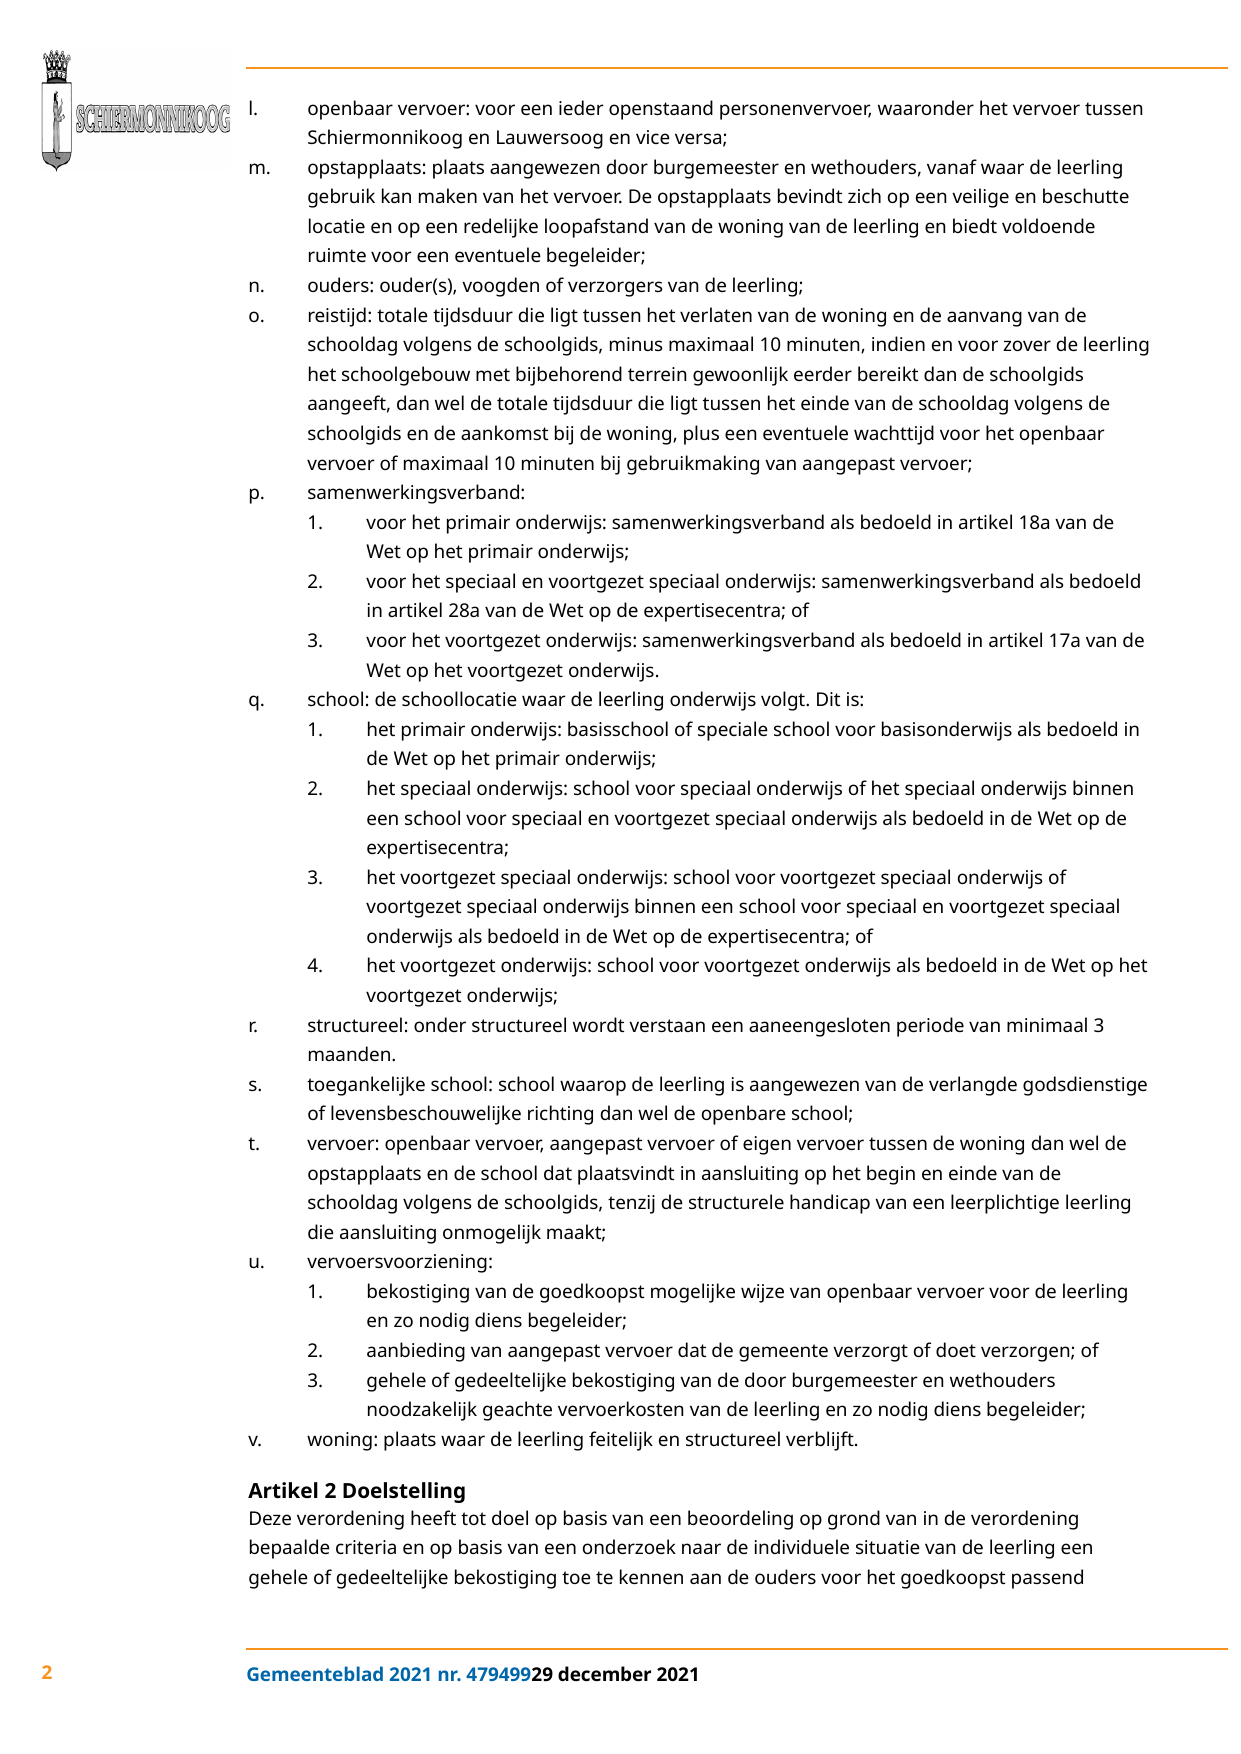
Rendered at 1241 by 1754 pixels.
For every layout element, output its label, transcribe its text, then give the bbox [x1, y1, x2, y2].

list school: de schoollocatie waar de leerling onderwijs volgt. Dit is: [248, 686, 1152, 712]
list samenwerkingsverband: [248, 479, 1152, 505]
text Deze verordening heeft tot doel op basis van een beoordeling op grond van in de verordening bepaalde criteria en op basis van een onderzoek naar de individuele situatie van de leerling een gehele of gedeeltelijke bekostiging toe te kennen aan de ouders voor het goedkoopst passend [248, 1505, 1152, 1590]
list voor het primair onderwijs: samenwerkingsverband als bedoeld in artikel 18a van de Wet op het primair onderwijs; [307, 509, 1152, 564]
list voor het voortgezet onderwijs: samenwerkingsverband als bedoeld in artikel 17a van de Wet op het voortgezet onderwijs. [307, 627, 1152, 683]
list het primair onderwijs: basisschool of speciale school voor basisonderwijs als bedoeld in de Wet op het primair onderwijs; [307, 716, 1152, 771]
list vervoersvoorziening: [248, 1248, 1152, 1274]
list vervoer: openbaar vervoer, aangepast vervoer of eigen vervoer tussen de woning dan wel de opstapplaats en de school dat plaatsvindt in aansluiting op het begin en einde van de schooldag volgens de schoolgids, tenzij de structurele handicap van een leerplichtige leerling die aansluiting onmogelijk maakt; [248, 1130, 1152, 1245]
list bekostiging van de goedkoopst mogelijke wijze van openbaar vervoer voor de leerling en zo nodig diens begeleider; [307, 1278, 1152, 1333]
list openbaar vervoer: voor een ieder openstaand personenvervoer, waaronder het vervoer tussen Schiermonnikoog en Lauwersoog en vice versa; [248, 95, 1152, 150]
list het voortgezet speciaal onderwijs: school voor voortgezet speciaal onderwijs of voortgezet speciaal onderwijs binnen een school voor speciaal en voortgezet speciaal onderwijs als bedoeld in de Wet op de expertisecentra; of [307, 864, 1152, 949]
list aanbieding van aangepast vervoer dat de gemeente verzorgt of doet verzorgen; of [307, 1337, 1152, 1363]
picture [41, 47, 231, 172]
list het voortgezet onderwijs: school voor voortgezet onderwijs als bedoeld in de Wet op het voortgezet onderwijs; [307, 953, 1152, 1008]
list reistijd: totale tijdsduur die ligt tussen het verlaten van de woning en de aanvang van de schooldag volgens de schoolgids, minus maximaal 10 minuten, indien en voor zover de leerling het schoolgebouw met bijbehorend terrein gewoonlijk eerder bereikt dan de schoolgids aangeeft, dan wel de totale tijdsduur die ligt tussen het einde van de schooldag volgens de schoolgids en de aankomst bij de woning, plus een eventuele wachttijd voor het openbaar vervoer of maximaal 10 minuten bij gebruikmaking van aangepast vervoer; [248, 302, 1152, 476]
list gehele of gedeeltelijke bekostiging van de door burgemeester en wethouders noodzakelijk geachte vervoerkosten van de leerling en zo nodig diens begeleider; [307, 1367, 1152, 1422]
list woning: plaats waar de leerling feitelijk en structureel verblijft. [248, 1426, 1152, 1452]
list het speciaal onderwijs: school voor speciaal onderwijs of het speciaal onderwijs binnen een school voor speciaal en voortgezet speciaal onderwijs als bedoeld in de Wet op de expertisecentra; [307, 775, 1152, 860]
list toegankelijke school: school waarop de leerling is aangewezen van de verlangde godsdienstige of levensbeschouwelijke richting dan wel de openbare school; [248, 1071, 1152, 1126]
list voor het speciaal en voortgezet speciaal onderwijs: samenwerkingsverband als bedoeld in artikel 28a van de Wet op de expertisecentra; of [307, 568, 1152, 623]
list structureel: onder structureel wordt verstaan een aaneengesloten periode van minimaal 3 maanden. [248, 1012, 1152, 1067]
list opstapplaats: plaats aangewezen door burgemeester en wethouders, vanaf waar de leerling gebruik kan maken van het vervoer. De opstapplaats bevindt zich op een veilige en beschutte locatie en op een redelijke loopafstand van de woning van de leerling en biedt voldoende ruimte voor een eventuele begeleider; [248, 154, 1152, 268]
text Artikel 2 Doelstelling [248, 1476, 1152, 1505]
list ouders: ouder(s), voogden of verzorgers van de leerling; [248, 272, 1152, 298]
